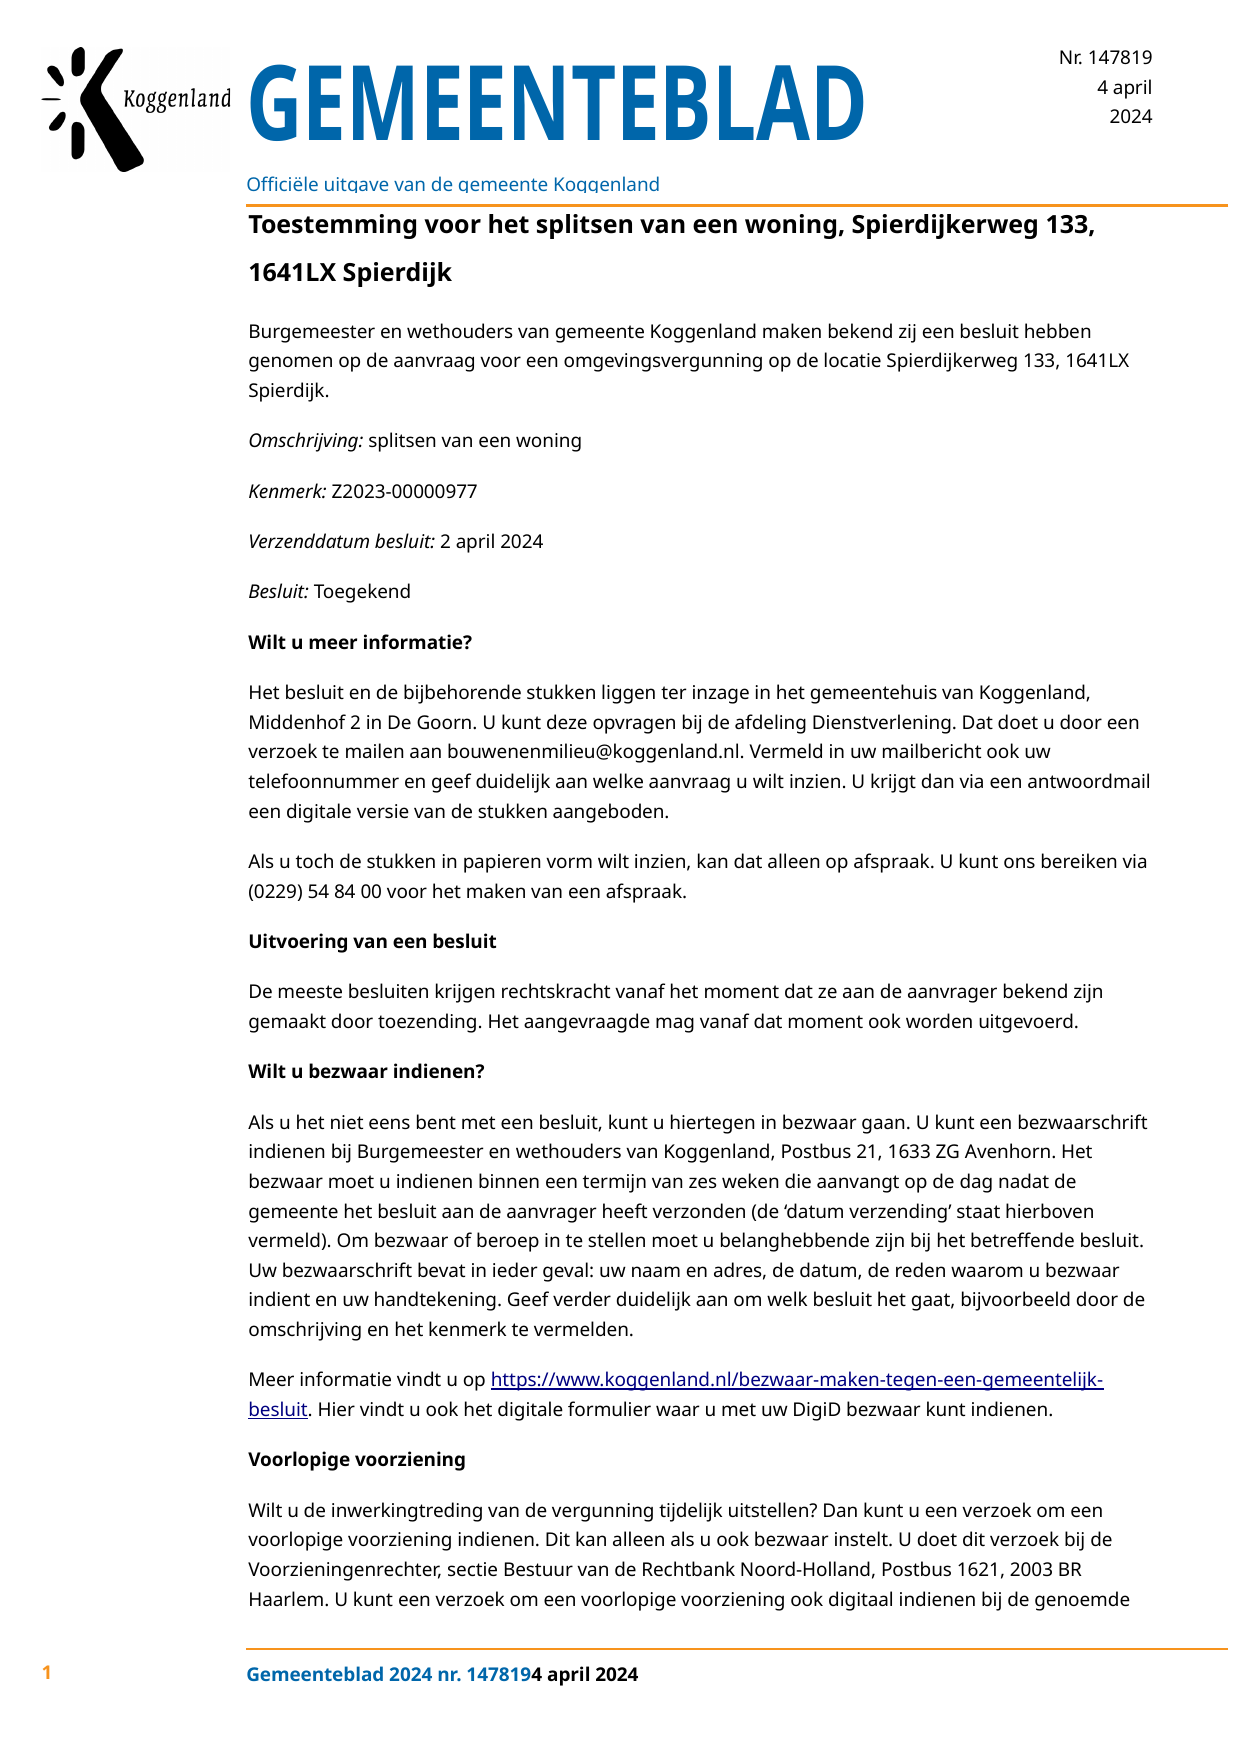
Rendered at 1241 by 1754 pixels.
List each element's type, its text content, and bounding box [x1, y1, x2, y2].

text Het besluit en de bijbehorende stukken liggen ter inzage in het gemeentehuis van Koggenland, Middenhof 2 in De Goorn. U kunt deze opvragen bij de afdeling Dienstverlening. Dat doet u door een verzoek te mailen aan bouwenenmilieu@koggenland.nl. Vermeld in uw mailbericht ook uw telefoonnummer en geef duidelijk aan welke aanvraag u wilt inzien. U krijgt dan via een antwoordmail een digitale versie van de stukken aangeboden. [248, 679, 1152, 824]
text Voorlopige voorziening [248, 1447, 1152, 1472]
text Kenmerk: Z2023-00000977 [248, 478, 1152, 504]
text Burgemeester en wethouders van gemeente Koggenland maken bekend zij een besluit hebben genomen op de aanvraag voor een omgevingsvergunning op de locatie Spierdijkerweg 133, 1641LX Spierdijk. [248, 318, 1152, 403]
text Verzenddatum besluit: 2 april 2024 [248, 528, 1152, 554]
text Wilt u bezwaar indienen? [248, 1059, 1152, 1084]
text Besluit: Toegekend [248, 579, 1152, 604]
text Uitvoering van een besluit [248, 928, 1152, 954]
text Als u het niet eens bent met een besluit, kunt u hiertegen in bezwaar gaan. U kunt een bezwaarschrift indienen bij Burgemeester en wethouders van Koggenland, Postbus 21, 1633 ZG Avenhorn. Het bezwaar moet u indienen binnen een termijn van zes weken die aanvangt op de dag nadat de gemeente het besluit aan de aanvrager heeft verzonden (de ‘datum verzending’ staat hierboven vermeld). Om bezwaar of beroep in te stellen moet u belanghebbende zijn bij het betreffende besluit. Uw bezwaarschrift bevat in ieder geval: uw naam en adres, de datum, de reden waarom u bezwaar indient en uw handtekening. Geef verder duidelijk aan om welk besluit het gaat, bijvoorbeeld door de omschrijving en het kenmerk te vermelden. [248, 1109, 1152, 1342]
text Als u toch de stukken in papieren vorm wilt inzien, kan dat alleen op afspraak. U kunt ons bereiken via (0229) 54 84 00 voor het maken van een afspraak. [248, 848, 1152, 904]
text De meeste besluiten krijgen rechtskracht vanaf het moment dat ze aan de aanvrager bekend zijn gemaakt door toezending. Het aangevraagde mag vanaf dat moment ook worden uitgevoerd. [248, 979, 1152, 1034]
text Toestemming voor het splitsen van een woning, Spierdijkerweg 133, 1641LX Spierdijk [248, 207, 1152, 288]
text Wilt u de inwerkingtreding van de vergunning tijdelijk uitstellen? Dan kunt u een verzoek om een voorlopige voorziening indienen. Dit kan alleen als u ook bezwaar instelt. U doet dit verzoek bij de Voorzieningenrechter, sectie Bestuur van de Rechtbank Noord-Holland, Postbus 1621, 2003 BR Haarlem. U kunt een verzoek om een voorlopige voorziening ook digitaal indienen bij de genoemde [248, 1497, 1152, 1612]
text Meer informatie vindt u op https://www.koggenland.nl/bezwaar-maken-tegen-een-gemeentelijk-besluit. Hier vindt u ook het digitale formulier waar u met uw DigiD bezwaar kunt indienen. [248, 1367, 1152, 1422]
text Omschrijving: splitsen van een woning [248, 427, 1152, 453]
text Wilt u meer informatie? [248, 629, 1152, 655]
picture [41, 47, 231, 172]
